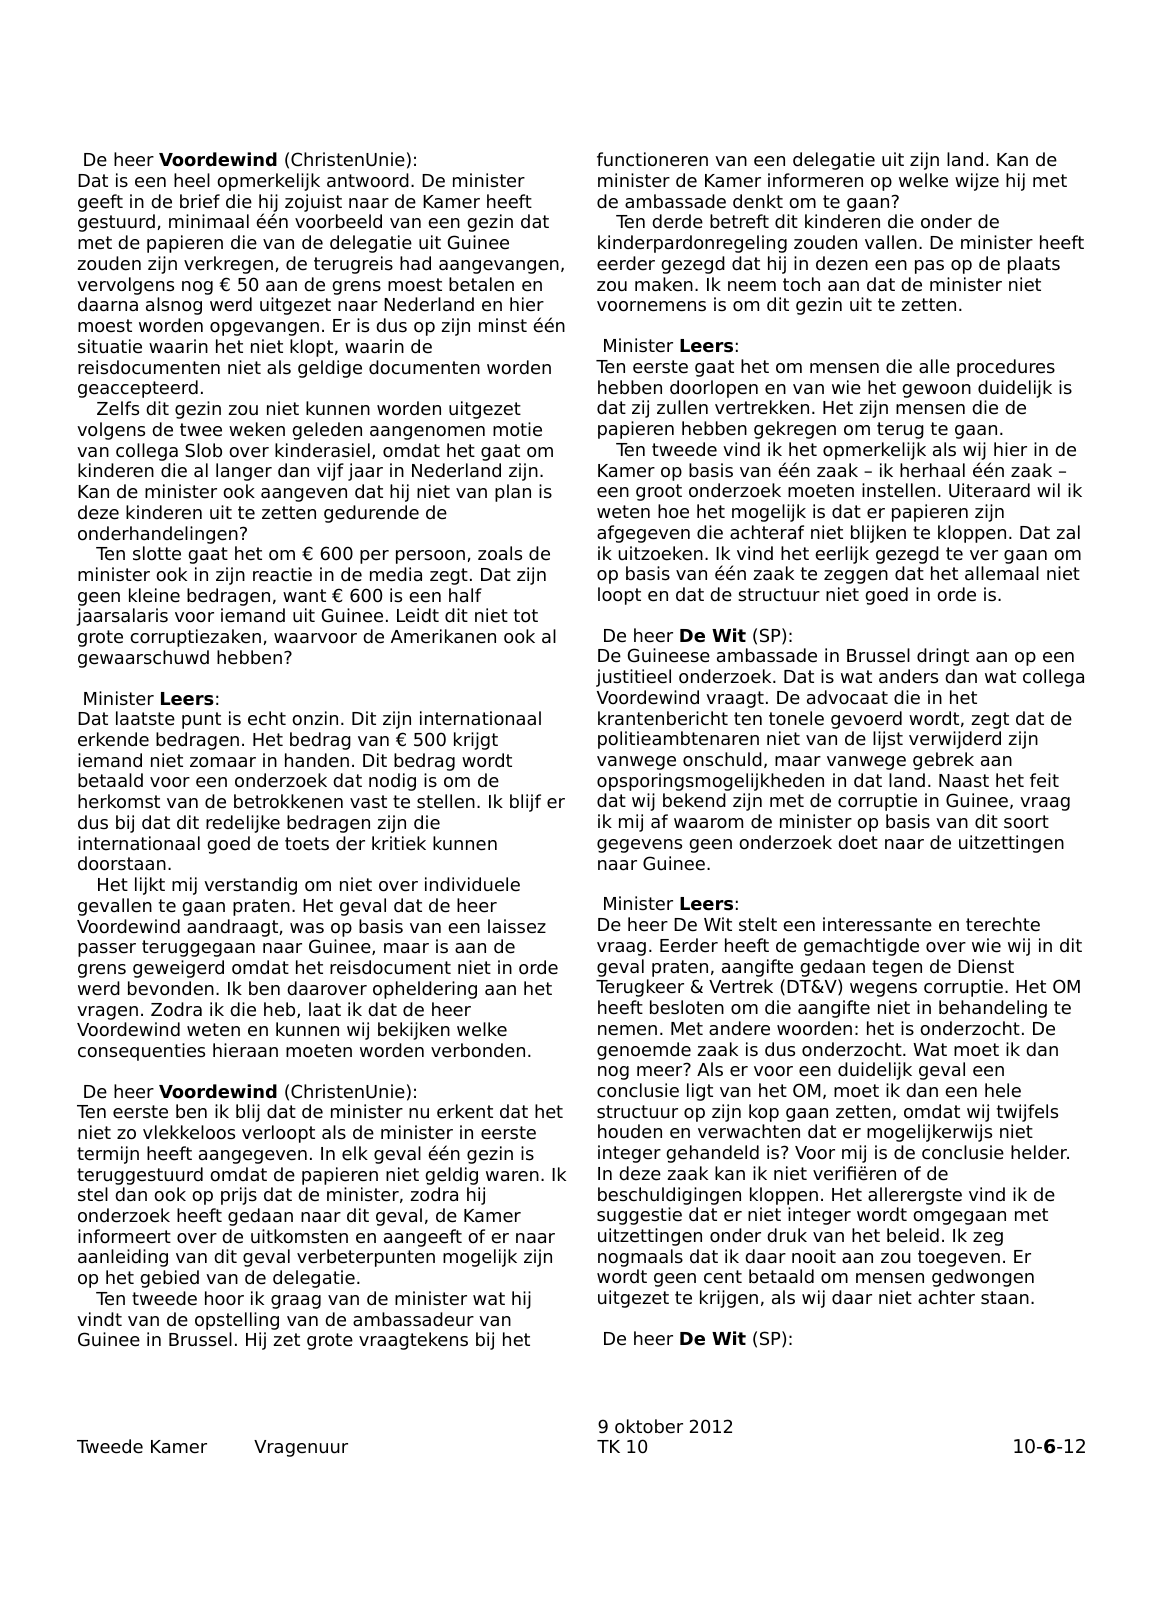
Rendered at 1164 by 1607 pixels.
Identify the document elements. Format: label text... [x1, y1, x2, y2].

text Ten tweede hoor ik graag van de minister wat hij vindt van de opstelling van de ambassadeur van Guinee in Brussel. Hij zet grote vraagtekens bij het [77, 1289, 567, 1351]
text Minister Leers: [596, 336, 1087, 357]
text functioneren van een delegatie uit zijn land. Kan de minister de Kamer informeren op welke wijze hij met de ambassade denkt om te gaan? [596, 150, 1087, 212]
text Het lijkt mij verstandig om niet over individuele gevallen te gaan praten. Het geval dat de heer Voordewind aandraagt, was op basis van een laissez passer teruggegaan naar Guinee, maar is aan de grens geweigerd omdat het reisdocument niet in orde werd bevonden. Ik ben daarover opheldering aan het vragen. Zodra ik die heb, laat ik dat de heer Voordewind weten en kunnen wij bekijken welke consequenties hieraan moeten worden verbonden. [77, 875, 567, 1062]
text De Guineese ambassade in Brussel dringt aan op een justitieel onderzoek. Dat is wat anders dan wat collega Voordewind vraagt. De advocaat die in het krantenbericht ten tonele gevoerd wordt, zegt dat de politieambtenaren niet van de lijst verwijderd zijn vanwege onschuld, maar vanwege gebrek aan opsporingsmogelijkheden in dat land. Naast het feit dat wij bekend zijn met de corruptie in Guinee, vraag ik mij af waarom de minister op basis van dit soort gegevens geen onderzoek doet naar de uitzettingen naar Guinee. [596, 646, 1087, 874]
text Dat is een heel opmerkelijk antwoord. De minister geeft in de brief die hij zojuist naar de Kamer heeft gestuurd, minimaal één voorbeeld van een gezin dat met de papieren die van de delegatie uit Guinee zouden zijn verkregen, de terugreis had aangevangen, vervolgens nog € 50 aan de grens moest betalen en daarna alsnog werd uitgezet naar Nederland en hier moest worden opgevangen. Er is dus op zijn minst één situatie waarin het niet klopt, waarin de reisdocumenten niet als geldige documenten worden geaccepteerd. [77, 171, 567, 399]
text Ten eerste gaat het om mensen die alle procedures hebben doorlopen en van wie het gewoon duidelijk is dat zij zullen vertrekken. Het zijn mensen die de papieren hebben gekregen om terug te gaan. [596, 357, 1087, 440]
text Ten tweede vind ik het opmerkelijk als wij hier in de Kamer op basis van één zaak – ik herhaal één zaak – een groot onderzoek moeten instellen. Uiteraard wil ik weten hoe het mogelijk is dat er papieren zijn afgegeven die achteraf niet blijken te kloppen. Dat zal ik uitzoeken. Ik vind het eerlijk gezegd te ver gaan om op basis van één zaak te zeggen dat het allemaal niet loopt en dat de structuur niet goed in orde is. [596, 440, 1087, 606]
text De heer De Wit (SP): [596, 1329, 1087, 1349]
text Ten derde betreft dit kinderen die onder de kinderpardonregeling zouden vallen. De minister heeft eerder gezegd dat hij in dezen een pas op de plaats zou maken. Ik neem toch aan dat de minister niet voornemens is om dit gezin uit te zetten. [596, 212, 1087, 316]
text De heer Voordewind (ChristenUnie): [77, 1082, 567, 1102]
text Dat laatste punt is echt onzin. Dit zijn internationaal erkende bedragen. Het bedrag van € 500 krijgt iemand niet zomaar in handen. Dit bedrag wordt betaald voor een onderzoek dat nodig is om de herkomst van de betrokkenen vast te stellen. Ik blijf er dus bij dat dit redelijke bedragen zijn die internationaal goed de toets der kritiek kunnen doorstaan. [77, 709, 567, 875]
text Ten eerste ben ik blij dat de minister nu erkent dat het niet zo vlekkeloos verloopt als de minister in eerste termijn heeft aangegeven. In elk geval één gezin is teruggestuurd omdat de papieren niet geldig waren. Ik stel dan ook op prijs dat de minister, zodra hij onderzoek heeft gedaan naar dit geval, de Kamer informeert over de uitkomsten en aangeeft of er naar aanleiding van dit geval verbeterpunten mogelijk zijn op het gebied van de delegatie. [77, 1102, 567, 1289]
text De heer De Wit (SP): [596, 626, 1087, 646]
text De heer Voordewind (ChristenUnie): [77, 150, 567, 171]
text Ten slotte gaat het om € 600 per persoon, zoals de minister ook in zijn reactie in de media zegt. Dat zijn geen kleine bedragen, want € 600 is een half jaarsalaris voor iemand uit Guinee. Leidt dit niet tot grote corruptiezaken, waarvoor de Amerikanen ook al gewaarschuwd hebben? [77, 544, 567, 668]
text Minister Leers: [77, 688, 567, 709]
text De heer De Wit stelt een interessante en terechte vraag. Eerder heeft de gemachtigde over wie wij in dit geval praten, aangifte gedaan tegen de Dienst Terugkeer & Vertrek (DT&V) wegens corruptie. Het OM heeft besloten om die aangifte niet in behandeling te nemen. Met andere woorden: het is onderzocht. De genoemde zaak is dus onderzocht. Wat moet ik dan nog meer? Als er voor een duidelijk geval een conclusie ligt van het OM, moet ik dan een hele structuur op zijn kop gaan zetten, omdat wij twijfels houden en verwachten dat er mogelijkerwijs niet integer gehandeld is? Voor mij is de conclusie helder. In deze zaak kan ik niet verifiëren of de beschuldigingen kloppen. Het allerergste vind ik de suggestie dat er niet integer wordt omgegaan met uitzettingen onder druk van het beleid. Ik zeg nogmaals dat ik daar nooit aan zou toegeven. Er wordt geen cent betaald om mensen gedwongen uitgezet te krijgen, als wij daar niet achter staan. [596, 915, 1087, 1309]
text Zelfs dit gezin zou niet kunnen worden uitgezet volgens de twee weken geleden aangenomen motie van collega Slob over kinderasiel, omdat het gaat om kinderen die al langer dan vijf jaar in Nederland zijn. Kan de minister ook aangeven dat hij niet van plan is deze kinderen uit te zetten gedurende de onderhandelingen? [77, 399, 567, 544]
text Minister Leers: [596, 894, 1087, 915]
